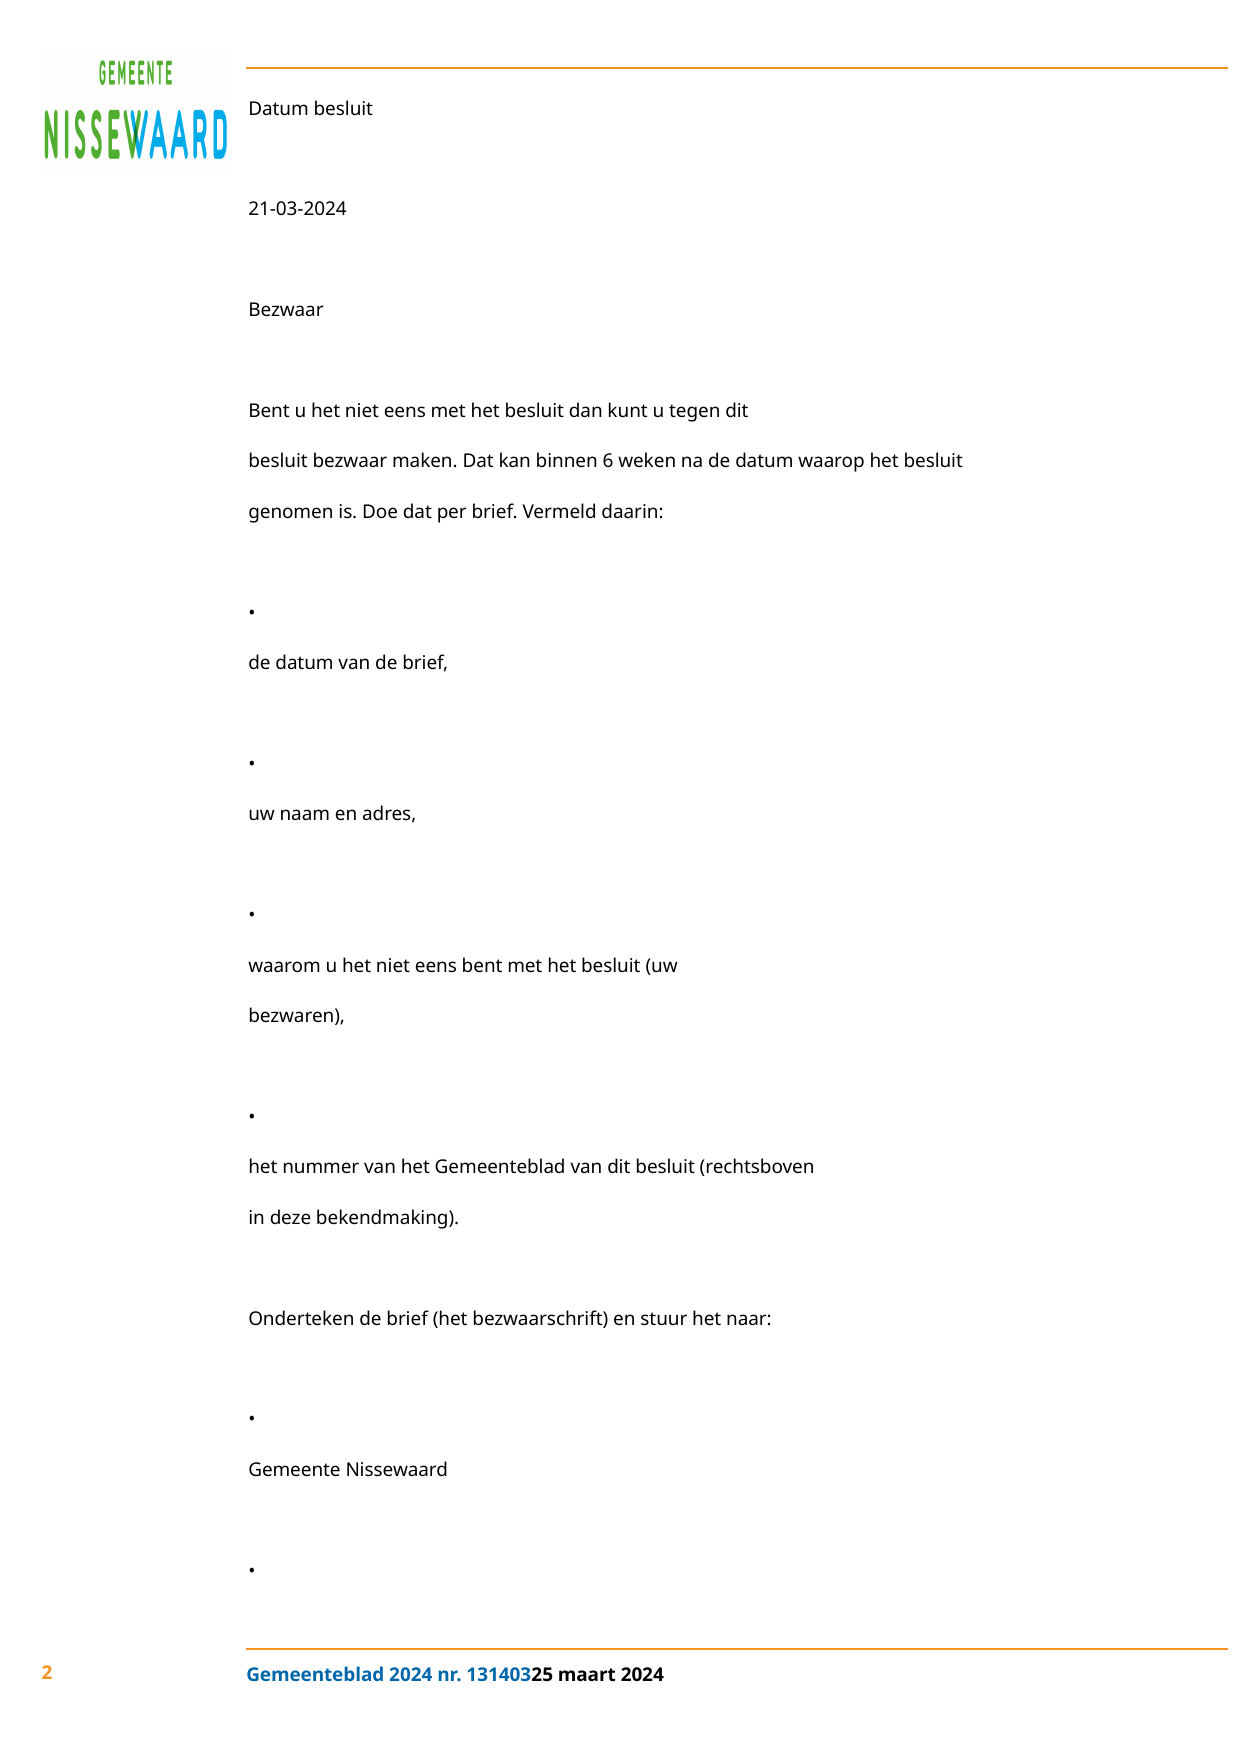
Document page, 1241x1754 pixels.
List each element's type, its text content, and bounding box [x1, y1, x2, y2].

text in deze bekendmaking). [248, 1204, 1152, 1230]
text Gemeente Nissewaard [248, 1456, 1152, 1482]
text het nummer van het Gemeenteblad van dit besluit (rechtsboven [248, 1153, 1152, 1179]
text 21-03-2024 [248, 196, 1152, 221]
text bezwaren), [248, 1002, 1152, 1028]
text de datum van de brief, [248, 649, 1152, 675]
text Bent u het niet eens met het besluit dan kunt u tegen dit [248, 397, 1152, 423]
text Onderteken de brief (het bezwaarschrift) en stuur het naar: [248, 1305, 1152, 1331]
text uw naam en adres, [248, 801, 1152, 826]
text • [248, 750, 1152, 776]
picture [41, 47, 231, 172]
text genomen is. Doe dat per brief. Vermeld daarin: [248, 498, 1152, 524]
text Bezwaar [248, 296, 1152, 322]
text Datum besluit [248, 95, 1152, 121]
text besluit bezwaar maken. Dat kan binnen 6 weken na de datum waarop het besluit [248, 448, 1152, 473]
text • [248, 901, 1152, 927]
text waarom u het niet eens bent met het besluit (uw [248, 952, 1152, 978]
text • [248, 1406, 1152, 1431]
text • [248, 1557, 1152, 1583]
text • [248, 599, 1152, 625]
text • [248, 1103, 1152, 1129]
